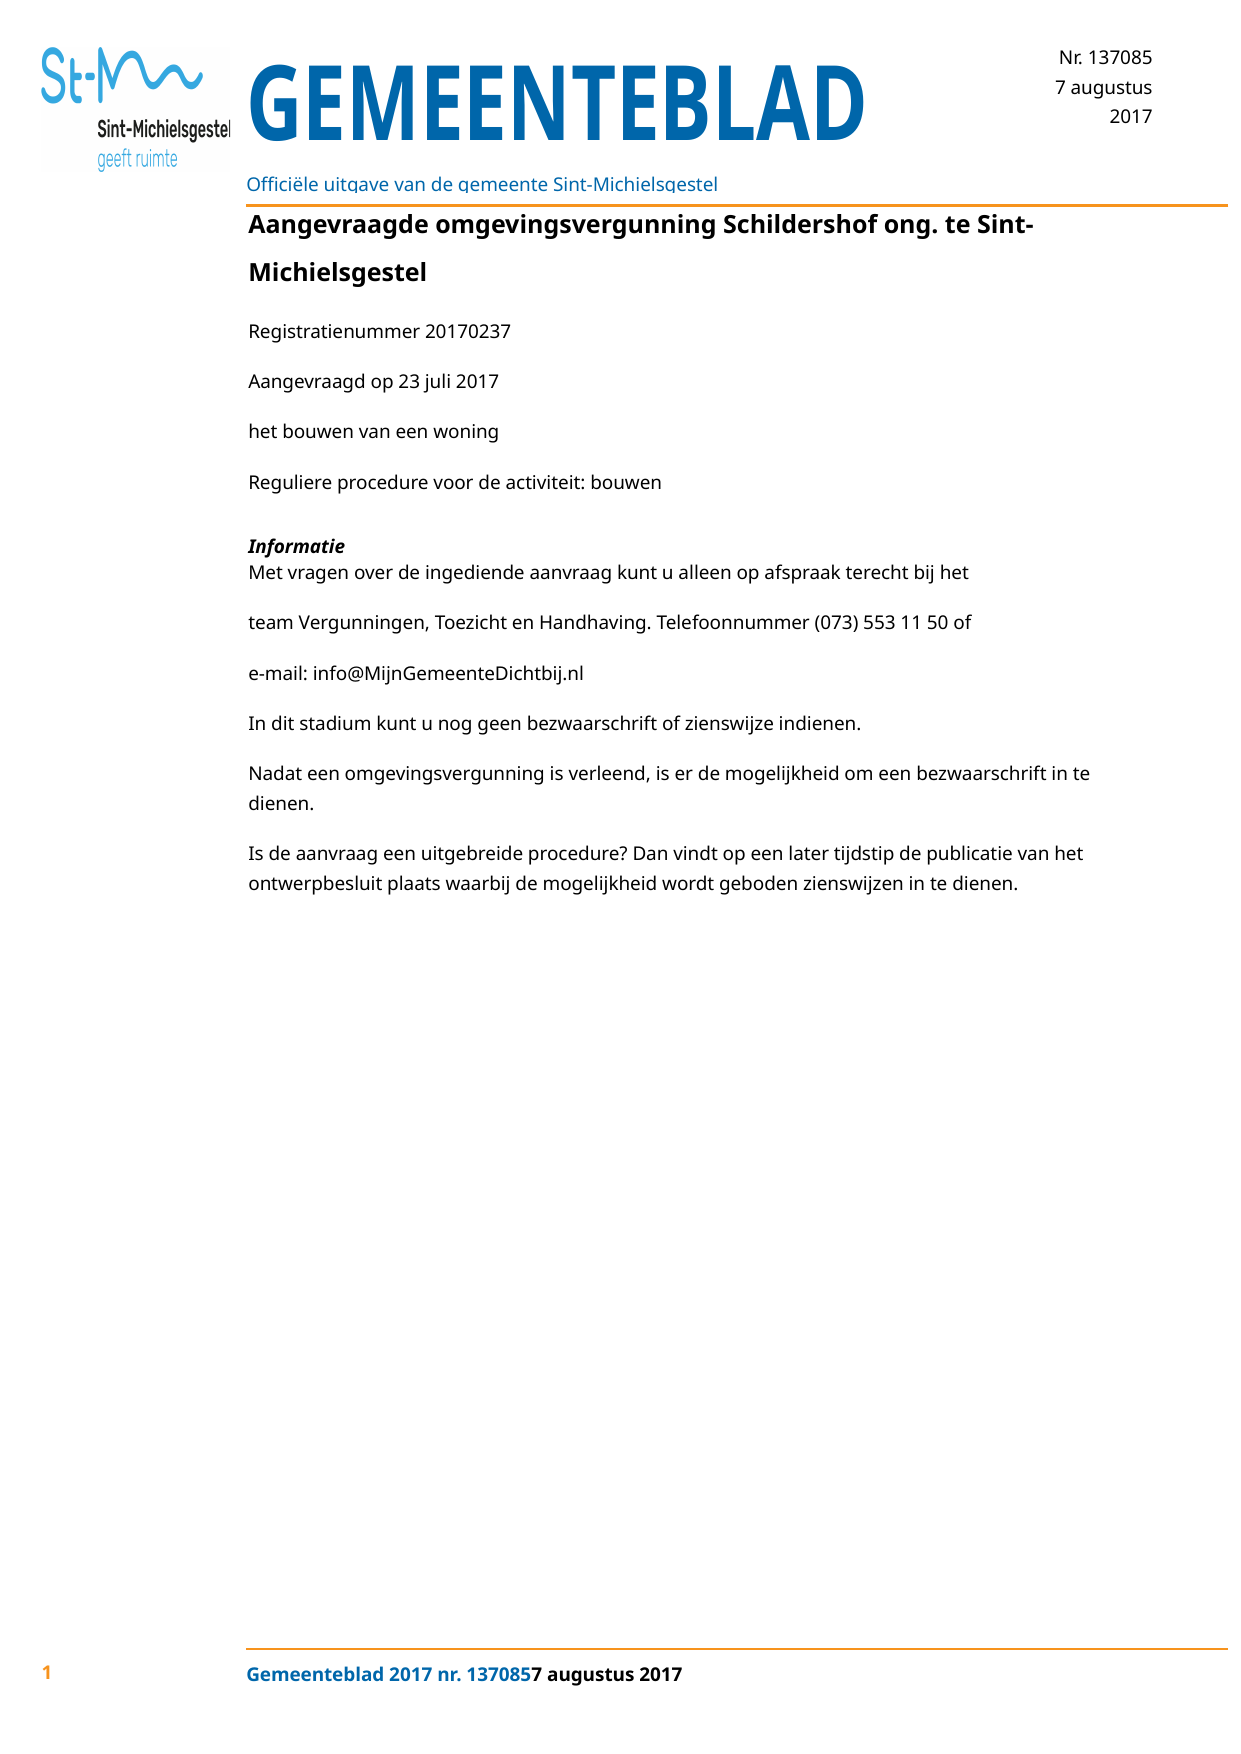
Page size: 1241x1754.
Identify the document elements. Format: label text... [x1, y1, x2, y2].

text Nadat een omgevingsvergunning is verleend, is er de mogelijkheid om een bezwaarschrift in te dienen. [248, 761, 1152, 816]
text team Vergunningen, Toezicht en Handhaving. Telefoonnummer (073) 553 11 50 of [248, 609, 1152, 635]
text het bouwen van een woning [248, 419, 1152, 444]
text Reguliere procedure voor de activiteit: bouwen [248, 469, 1152, 495]
text Met vragen over de ingediende aanvraag kunt u alleen op afspraak terecht bij het [248, 559, 1152, 584]
text e-mail: info@MijnGemeenteDichtbij.nl [248, 660, 1152, 685]
text Informatie [248, 533, 1152, 559]
text Aangevraagde omgevingsvergunning Schildershof ong. te Sint-Michielsgestel [248, 207, 1152, 288]
text Registratienummer 20170237 [248, 318, 1152, 344]
text Aangevraagd op 23 juli 2017 [248, 368, 1152, 394]
text Is de aanvraag een uitgebreide procedure? Dan vindt op een later tijdstip de publicatie van het ontwerpbesluit plaats waarbij de mogelijkheid wordt geboden zienswijzen in te dienen. [248, 841, 1152, 896]
picture [41, 47, 231, 172]
text In dit stadium kunt u nog geen bezwaarschrift of zienswijze indienen. [248, 710, 1152, 736]
